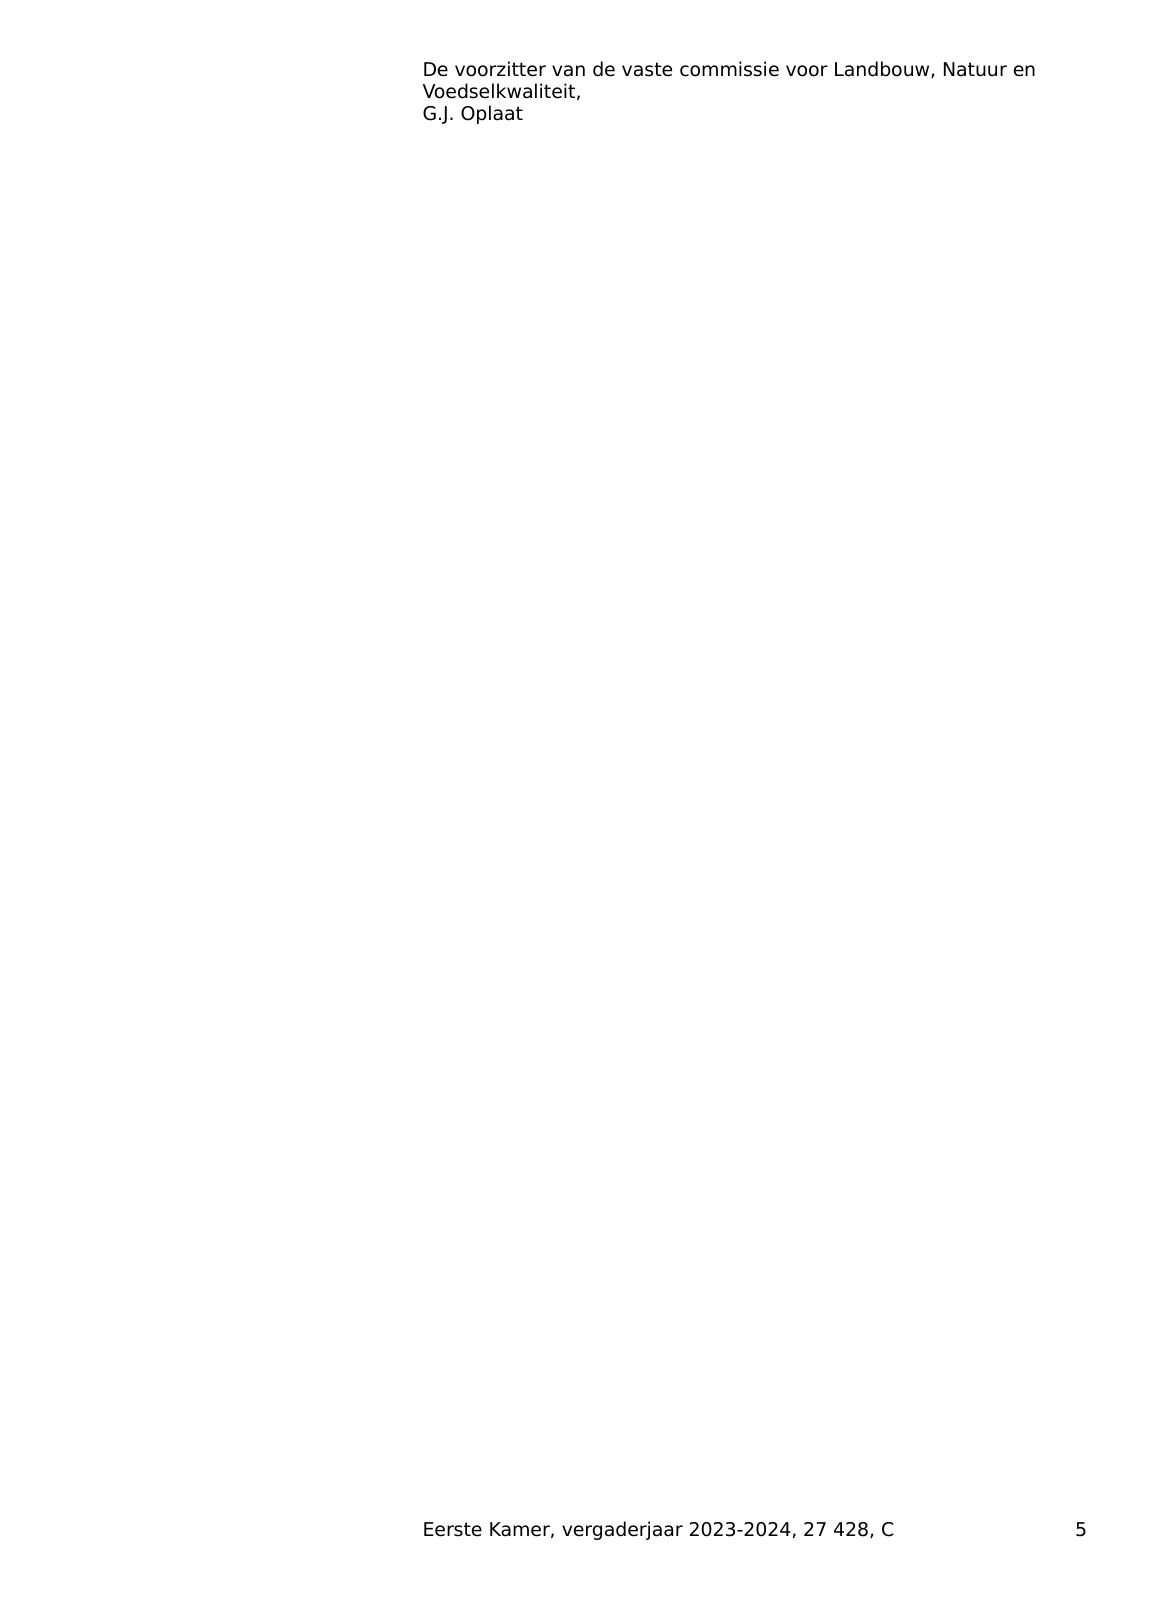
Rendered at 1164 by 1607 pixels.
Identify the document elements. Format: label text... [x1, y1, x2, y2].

text De voorzitter van de vaste commissie voor Landbouw, Natuur en Voedselkwaliteit, G.J. Oplaat [422, 59, 1087, 125]
